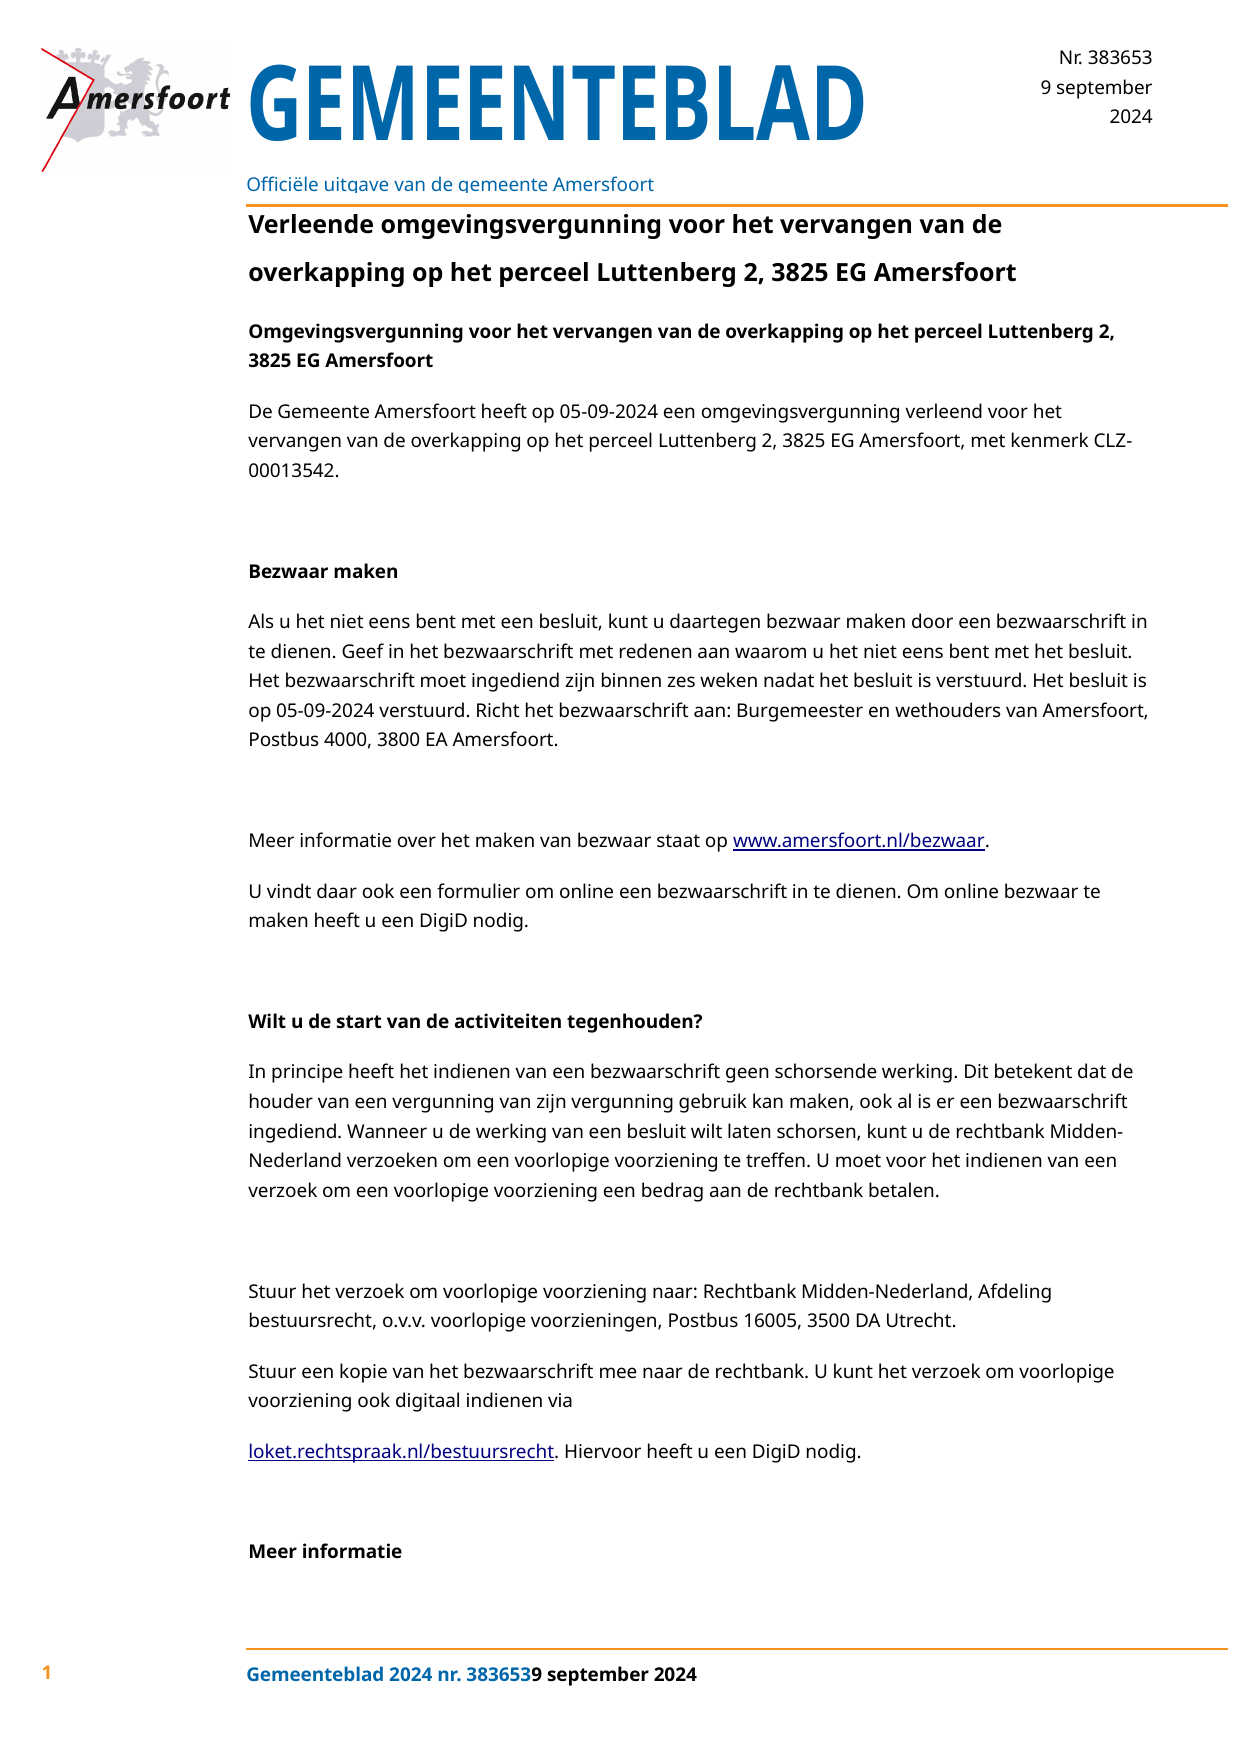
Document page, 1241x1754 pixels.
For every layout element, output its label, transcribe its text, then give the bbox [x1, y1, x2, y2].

text Stuur het verzoek om voorlopige voorziening naar: Rechtbank Midden-Nederland, Afdeling bestuursrecht, o.v.v. voorlopige voorzieningen, Postbus 16005, 3500 DA Utrecht. [248, 1278, 1152, 1333]
text Bezwaar maken [248, 558, 1152, 584]
text U vindt daar ook een formulier om online een bezwaarschrift in te dienen. Om online bezwaar te maken heeft u een DigiD nodig. [248, 878, 1152, 933]
text loket.rechtspraak.nl/bestuursrecht. Hiervoor heeft u een DigiD nodig. [248, 1438, 1152, 1464]
text Wilt u de start van de activiteiten tegenhouden? [248, 1008, 1152, 1034]
text Meer informatie over het maken van bezwaar staat op www.amersfoort.nl/bezwaar. [248, 827, 1152, 853]
text De Gemeente Amersfoort heeft op 05-09-2024 een omgevingsvergunning verleend voor het vervangen van de overkapping op het perceel Luttenberg 2, 3825 EG Amersfoort, met kenmerk CLZ-00013542. [248, 398, 1152, 483]
text Verleende omgevingsvergunning voor het vervangen van de overkapping op het perceel Luttenberg 2, 3825 EG Amersfoort [248, 207, 1152, 288]
text Meer informatie [248, 1539, 1152, 1564]
text Als u het niet eens bent met een besluit, kunt u daartegen bezwaar maken door een bezwaarschrift in te dienen. Geef in het bezwaarschrift met redenen aan waarom u het niet eens bent met het besluit. Het bezwaarschrift moet ingediend zijn binnen zes weken nadat het besluit is verstuurd. Het besluit is op 05-09-2024 verstuurd. Richt het bezwaarschrift aan: Burgemeester en wethouders van Amersfoort, Postbus 4000, 3800 EA Amersfoort. [248, 608, 1152, 752]
picture [41, 47, 231, 172]
text In principe heeft het indienen van een bezwaarschrift geen schorsende werking. Dit betekent dat de houder van een vergunning van zijn vergunning gebruik kan maken, ook al is er een bezwaarschrift ingediend. Wanneer u de werking van een besluit wilt laten schorsen, kunt u de rechtbank Midden-Nederland verzoeken om een voorlopige voorziening te treffen. U moet voor het indienen van een verzoek om een voorlopige voorziening een bedrag aan de rechtbank betalen. [248, 1059, 1152, 1203]
text Omgevingsvergunning voor het vervangen van de overkapping op het perceel Luttenberg 2, 3825 EG Amersfoort [248, 318, 1152, 373]
text Stuur een kopie van het bezwaarschrift mee naar de rechtbank. U kunt het verzoek om voorlopige voorziening ook digitaal indienen via [248, 1358, 1152, 1413]
